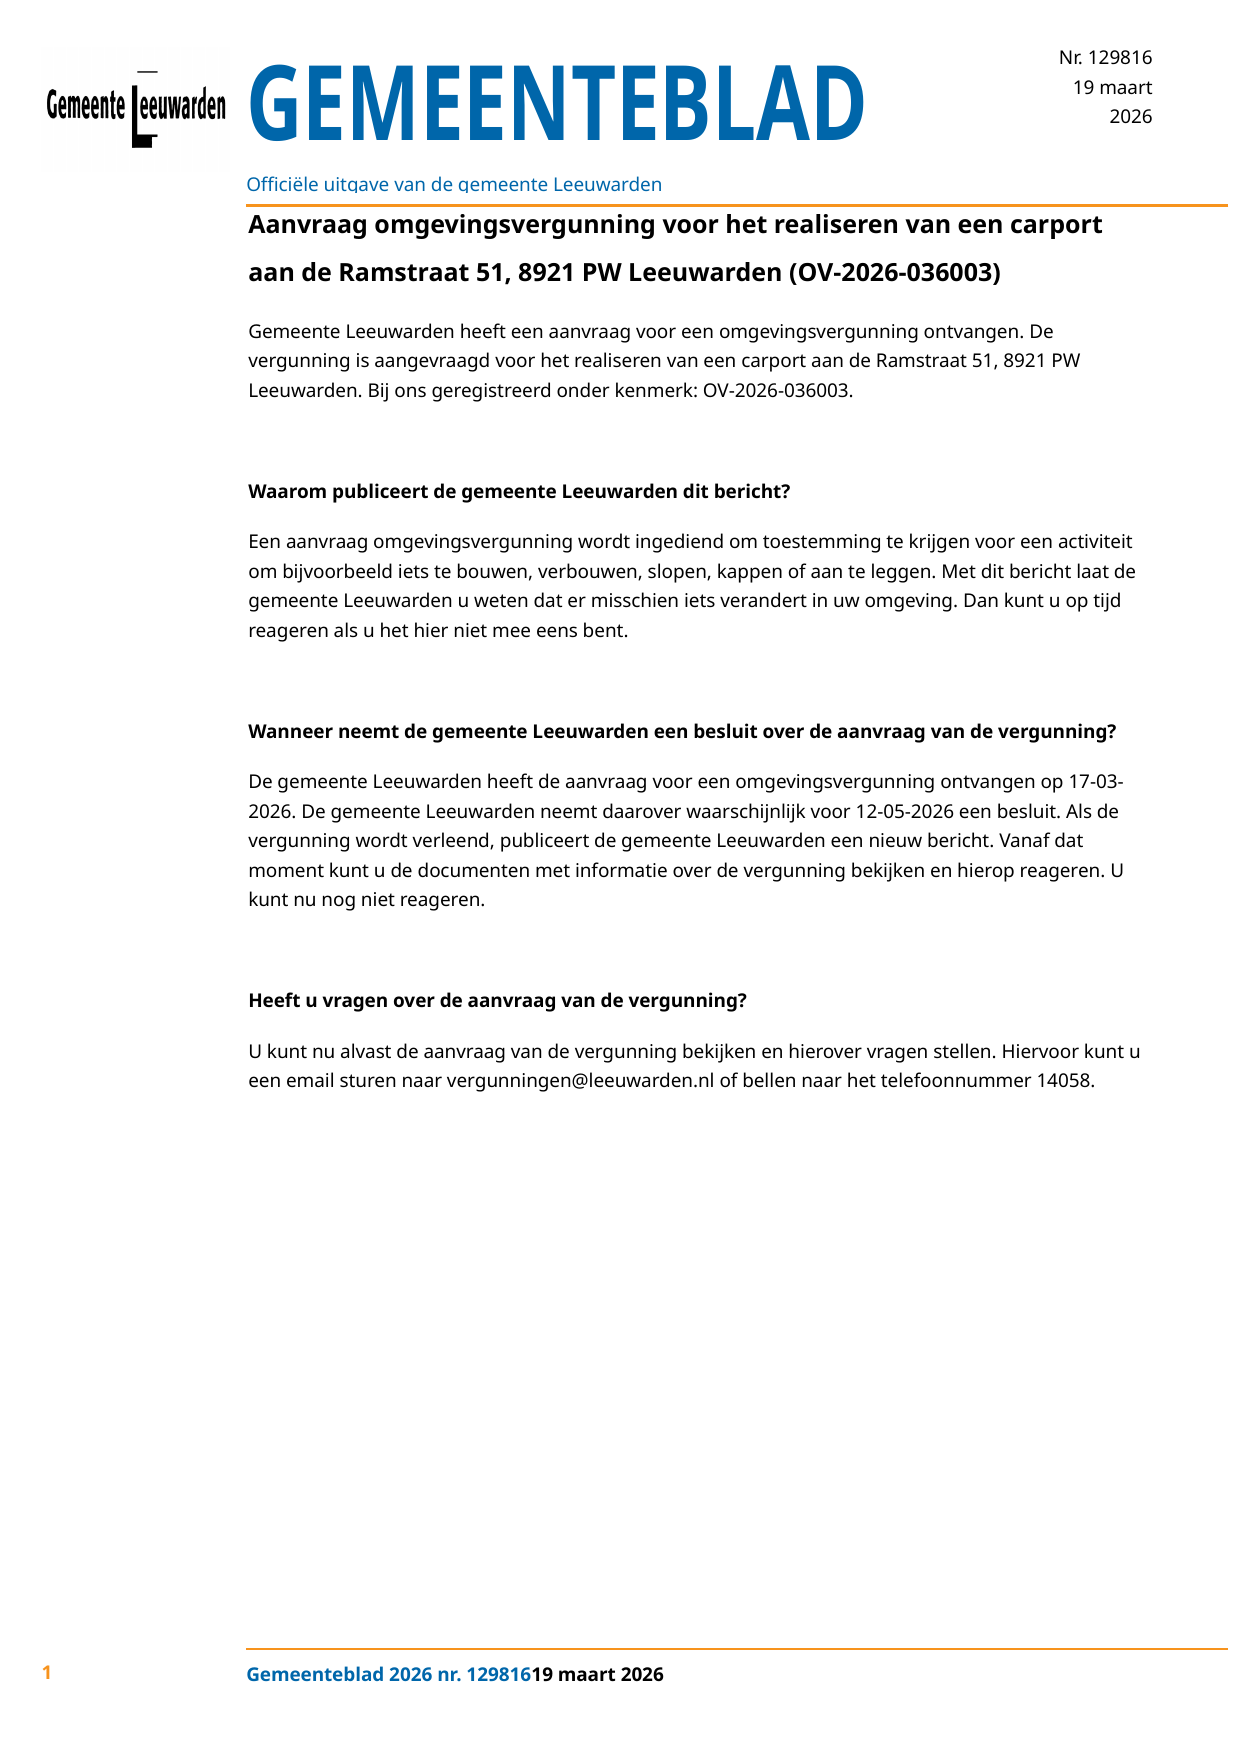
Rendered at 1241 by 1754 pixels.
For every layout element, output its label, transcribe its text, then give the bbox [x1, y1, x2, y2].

text De gemeente Leeuwarden heeft de aanvraag voor een omgevingsvergunning ontvangen op 17-03-2026. De gemeente Leeuwarden neemt daarover waarschijnlijk voor 12-05-2026 een besluit. Als de vergunning wordt verleend, publiceert de gemeente Leeuwarden een nieuw bericht. Vanaf dat moment kunt u de documenten met informatie over de vergunning bekijken en hierop reageren. U kunt nu nog niet reageren. [248, 768, 1152, 912]
text Waarom publiceert de gemeente Leeuwarden dit bericht? [248, 478, 1152, 504]
text U kunt nu alvast de aanvraag van de vergunning bekijken en hierover vragen stellen. Hiervoor kunt u een email sturen naar vergunningen@leeuwarden.nl of bellen naar het telefoonnummer 14058. [248, 1038, 1152, 1093]
picture [41, 47, 231, 172]
text Wanneer neemt de gemeente Leeuwarden een besluit over de aanvraag van de vergunning? [248, 718, 1152, 744]
text Heeft u vragen over de aanvraag van de vergunning? [248, 987, 1152, 1013]
text Aanvraag omgevingsvergunning voor het realiseren van een carport aan de Ramstraat 51, 8921 PW Leeuwarden (OV-2026-036003) [248, 207, 1152, 288]
text Een aanvraag omgevingsvergunning wordt ingediend om toestemming te krijgen voor een activiteit om bijvoorbeeld iets te bouwen, verbouwen, slopen, kappen of aan te leggen. Met dit bericht laat de gemeente Leeuwarden u weten dat er misschien iets verandert in uw omgeving. Dan kunt u op tijd reageren als u het hier niet mee eens bent. [248, 528, 1152, 643]
text Gemeente Leeuwarden heeft een aanvraag voor een omgevingsvergunning ontvangen. De vergunning is aangevraagd voor het realiseren van een carport aan de Ramstraat 51, 8921 PW Leeuwarden. Bij ons geregistreerd onder kenmerk: OV-2026-036003. [248, 318, 1152, 403]
